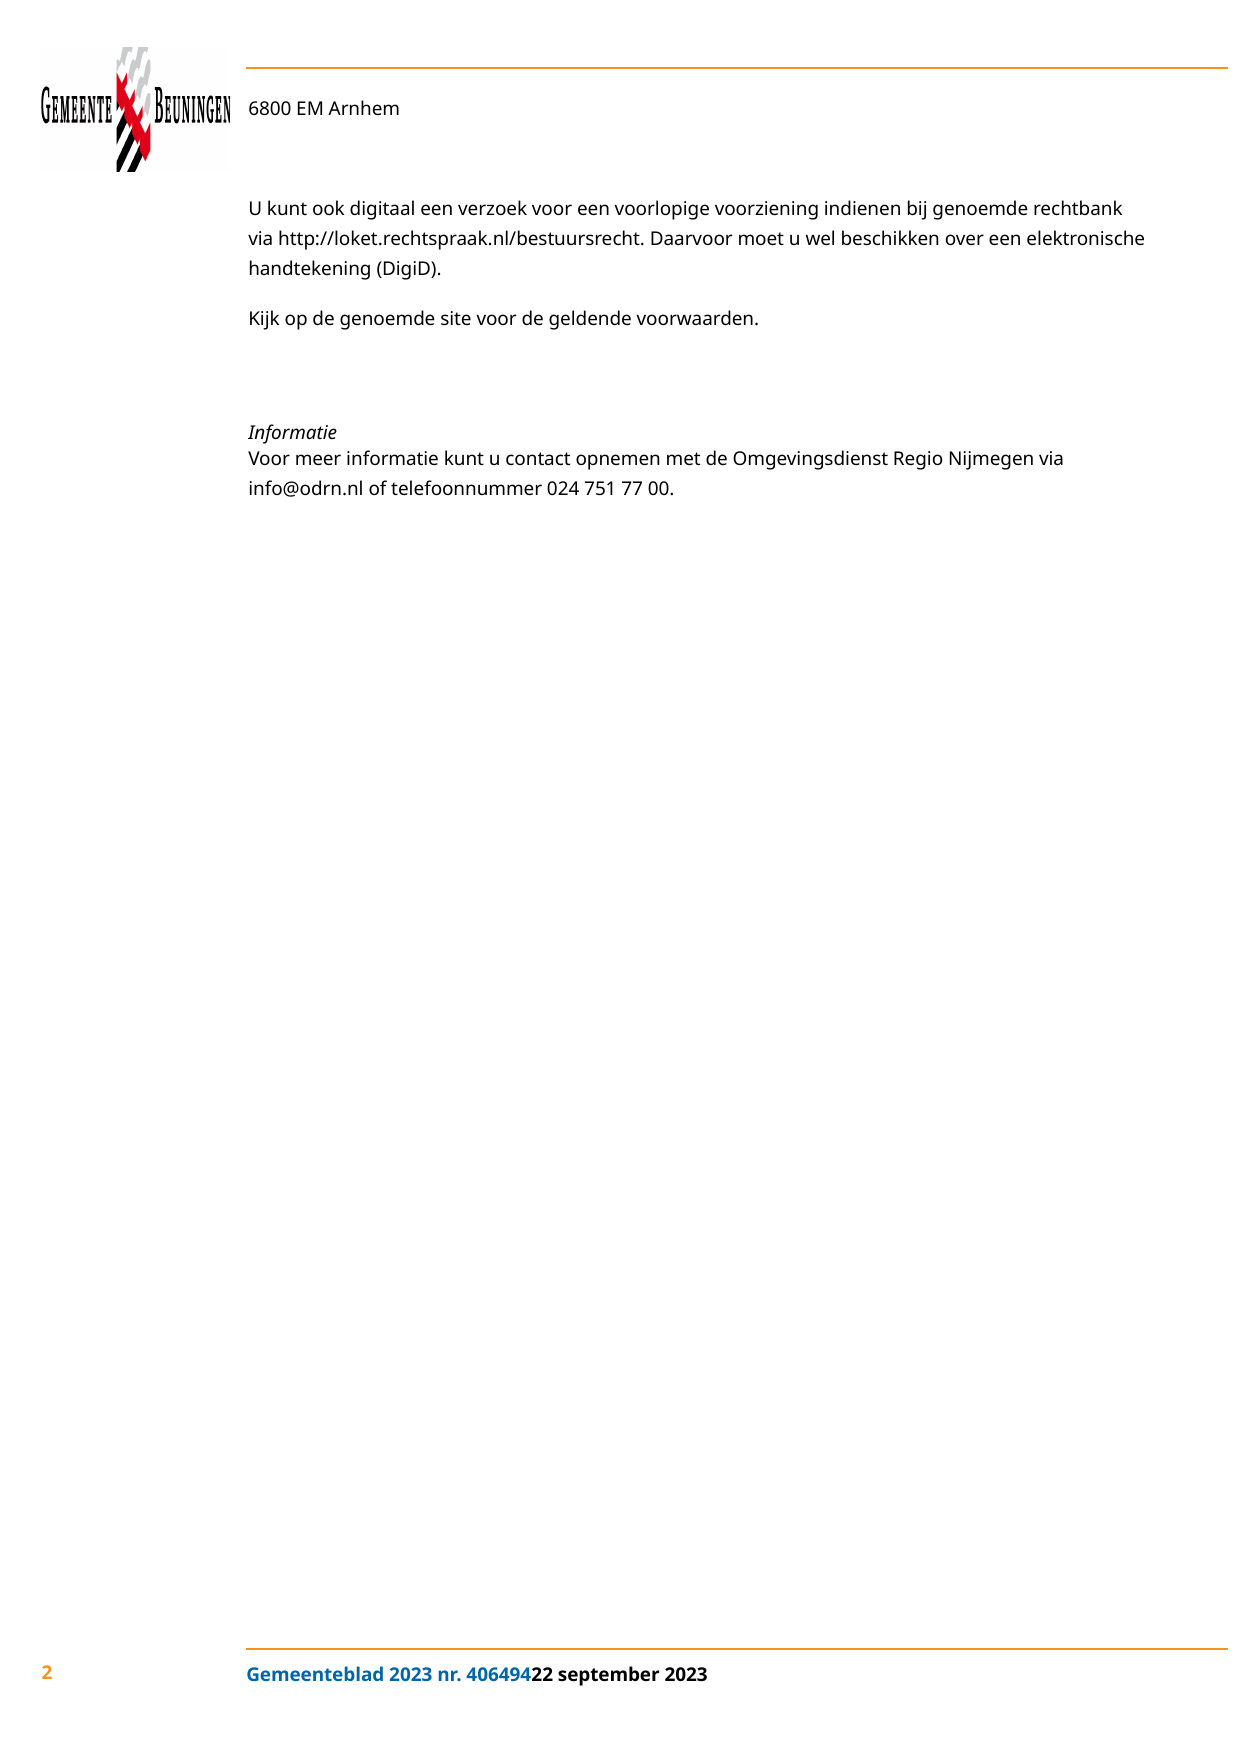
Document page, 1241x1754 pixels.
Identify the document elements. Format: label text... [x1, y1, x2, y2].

text Kijk op de genoemde site voor de geldende voorwaarden. [248, 305, 1152, 331]
picture [41, 47, 231, 172]
text Voor meer informatie kunt u contact opnemen met de Omgevingsdienst Regio Nijmegen via info@odrn.nl of telefoonnummer 024 751 77 00. [248, 445, 1152, 501]
text Informatie [248, 419, 1152, 445]
text 6800 EM Arnhem [248, 95, 1152, 121]
text U kunt ook digitaal een verzoek voor een voorlopige voorziening indienen bij genoemde rechtbank via http://loket.rechtspraak.nl/bestuursrecht. Daarvoor moet u wel beschikken over een elektronische handtekening (DigiD). [248, 196, 1152, 281]
